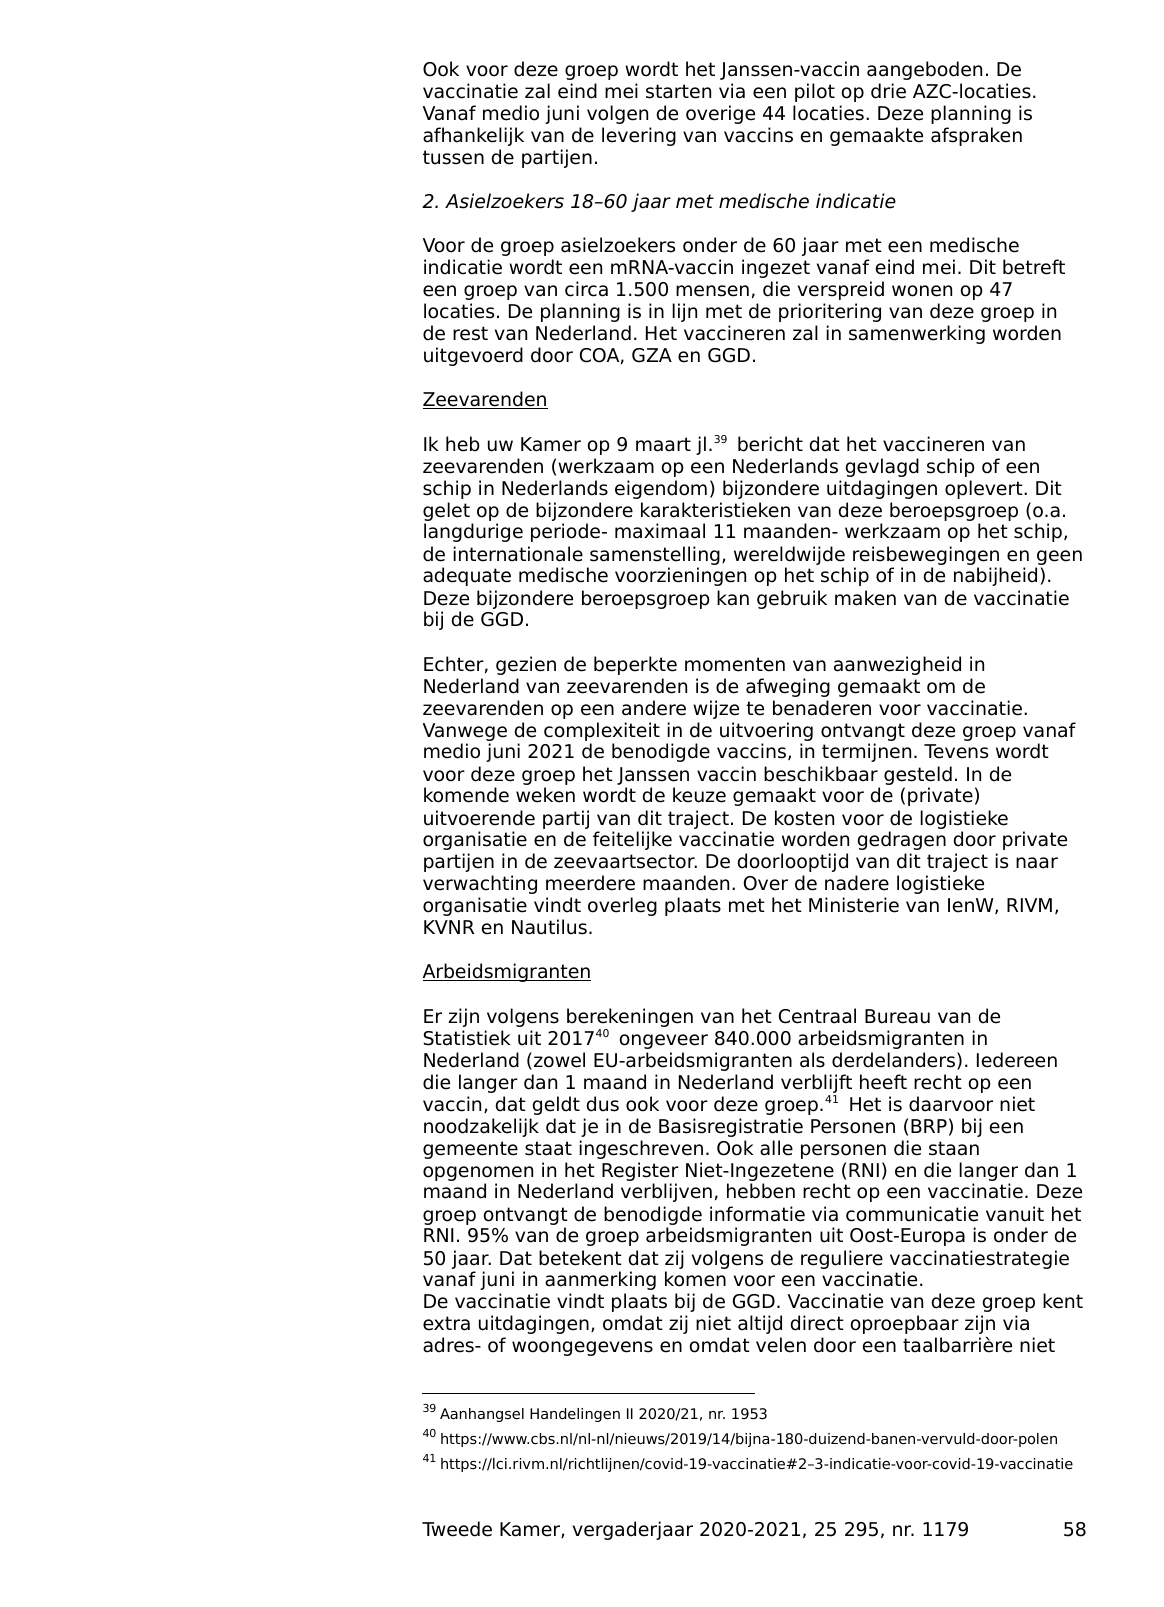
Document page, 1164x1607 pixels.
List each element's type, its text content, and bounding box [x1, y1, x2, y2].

text Voor de groep asielzoekers onder de 60 jaar met een medische indicatie wordt een mRNA-vaccin ingezet vanaf eind mei. Dit betreft een groep van circa 1.500 mensen, die verspreid wonen op 47 locaties. De planning is in lijn met de prioritering van deze groep in de rest van Nederland. Het vaccineren zal in samenwerking worden uitgevoerd door COA, GZA en GGD. [422, 235, 1087, 367]
text https://www.cbs.nl/nl-nl/nieuws/2019/14/bijna-180-duizend-banen-vervuld-door-polen [422, 1427, 1087, 1449]
text Ik heb uw Kamer op 9 maart jl. bericht dat het vaccineren van zeevarenden (werkzaam op een Nederlands gevlagd schip of een schip in Nederlands eigendom) bijzondere uitdagingen oplevert. Dit gelet op de bijzondere karakteristieken van deze beroepsgroep (o.a. langdurige periode- maximaal 11 maanden- werkzaam op het schip, de internationale samenstelling, wereldwijde reisbewegingen en geen adequate medische voorzieningen op het schip of in de nabijheid). Deze bijzondere beroepsgroep kan gebruik maken van de vaccinatie bij de GGD. [422, 433, 1087, 631]
subtitle Arbeidsmigranten [422, 961, 1087, 983]
subtitle 2. Asielzoekers 18–60 jaar met medische indicatie [422, 191, 1087, 213]
text Echter, gezien de beperkte momenten van aanwezigheid in Nederland van zeevarenden is de afweging gemaakt om de zeevarenden op een andere wijze te benaderen voor vaccinatie. Vanwege de complexiteit in de uitvoering ontvangt deze groep vanaf medio juni 2021 de benodigde vaccins, in termijnen. Tevens wordt voor deze groep het Janssen vaccin beschikbaar gesteld. In de komende weken wordt de keuze gemaakt voor de (private) uitvoerende partij van dit traject. De kosten voor de logistieke organisatie en de feitelijke vaccinatie worden gedragen door private partijen in de zeevaartsector. De doorlooptijd van dit traject is naar verwachting meerdere maanden. Over de nadere logistieke organisatie vindt overleg plaats met het Ministerie van IenW, RIVM, KVNR en Nautilus. [422, 653, 1087, 939]
text Ook voor deze groep wordt het Janssen-vaccin aangeboden. De vaccinatie zal eind mei starten via een pilot op drie AZC-locaties. Vanaf medio juni volgen de overige 44 locaties. Deze planning is afhankelijk van de levering van vaccins en gemaakte afspraken tussen de partijen. [422, 59, 1087, 169]
subtitle Zeevarenden [422, 389, 1087, 411]
text De vaccinatie vindt plaats bij de GGD. Vaccinatie van deze groep kent extra uitdagingen, omdat zij niet altijd direct oproepbaar zijn via adres- of woongegevens en omdat velen door een taalbarrière niet [422, 1291, 1087, 1357]
text Er zijn volgens berekeningen van het Centraal Bureau van de Statistiek uit 2017 ongeveer 840.000 arbeidsmigranten in Nederland (zowel EU-arbeidsmigranten als derdelanders). Iedereen die langer dan 1 maand in Nederland verblijft heeft recht op een vaccin, dat geldt dus ook voor deze groep. Het is daarvoor niet noodzakelijk dat je in de Basisregistratie Personen (BRP) bij een gemeente staat ingeschreven. Ook alle personen die staan opgenomen in het Register Niet-Ingezetene (RNI) en die langer dan 1 maand in Nederland verblijven, hebben recht op een vaccinatie. Deze groep ontvangt de benodigde informatie via communicatie vanuit het RNI. 95% van de groep arbeidsmigranten uit Oost-Europa is onder de 50 jaar. Dat betekent dat zij volgens de reguliere vaccinatiestrategie vanaf juni in aanmerking komen voor een vaccinatie. [422, 1006, 1087, 1291]
text Aanhangsel Handelingen II 2020/21, nr. 1953 [422, 1402, 1087, 1424]
text https://lci.rivm.nl/richtlijnen/covid-19-vaccinatie#2–3-indicatie-voor-covid-19-vaccinatie [422, 1452, 1087, 1474]
